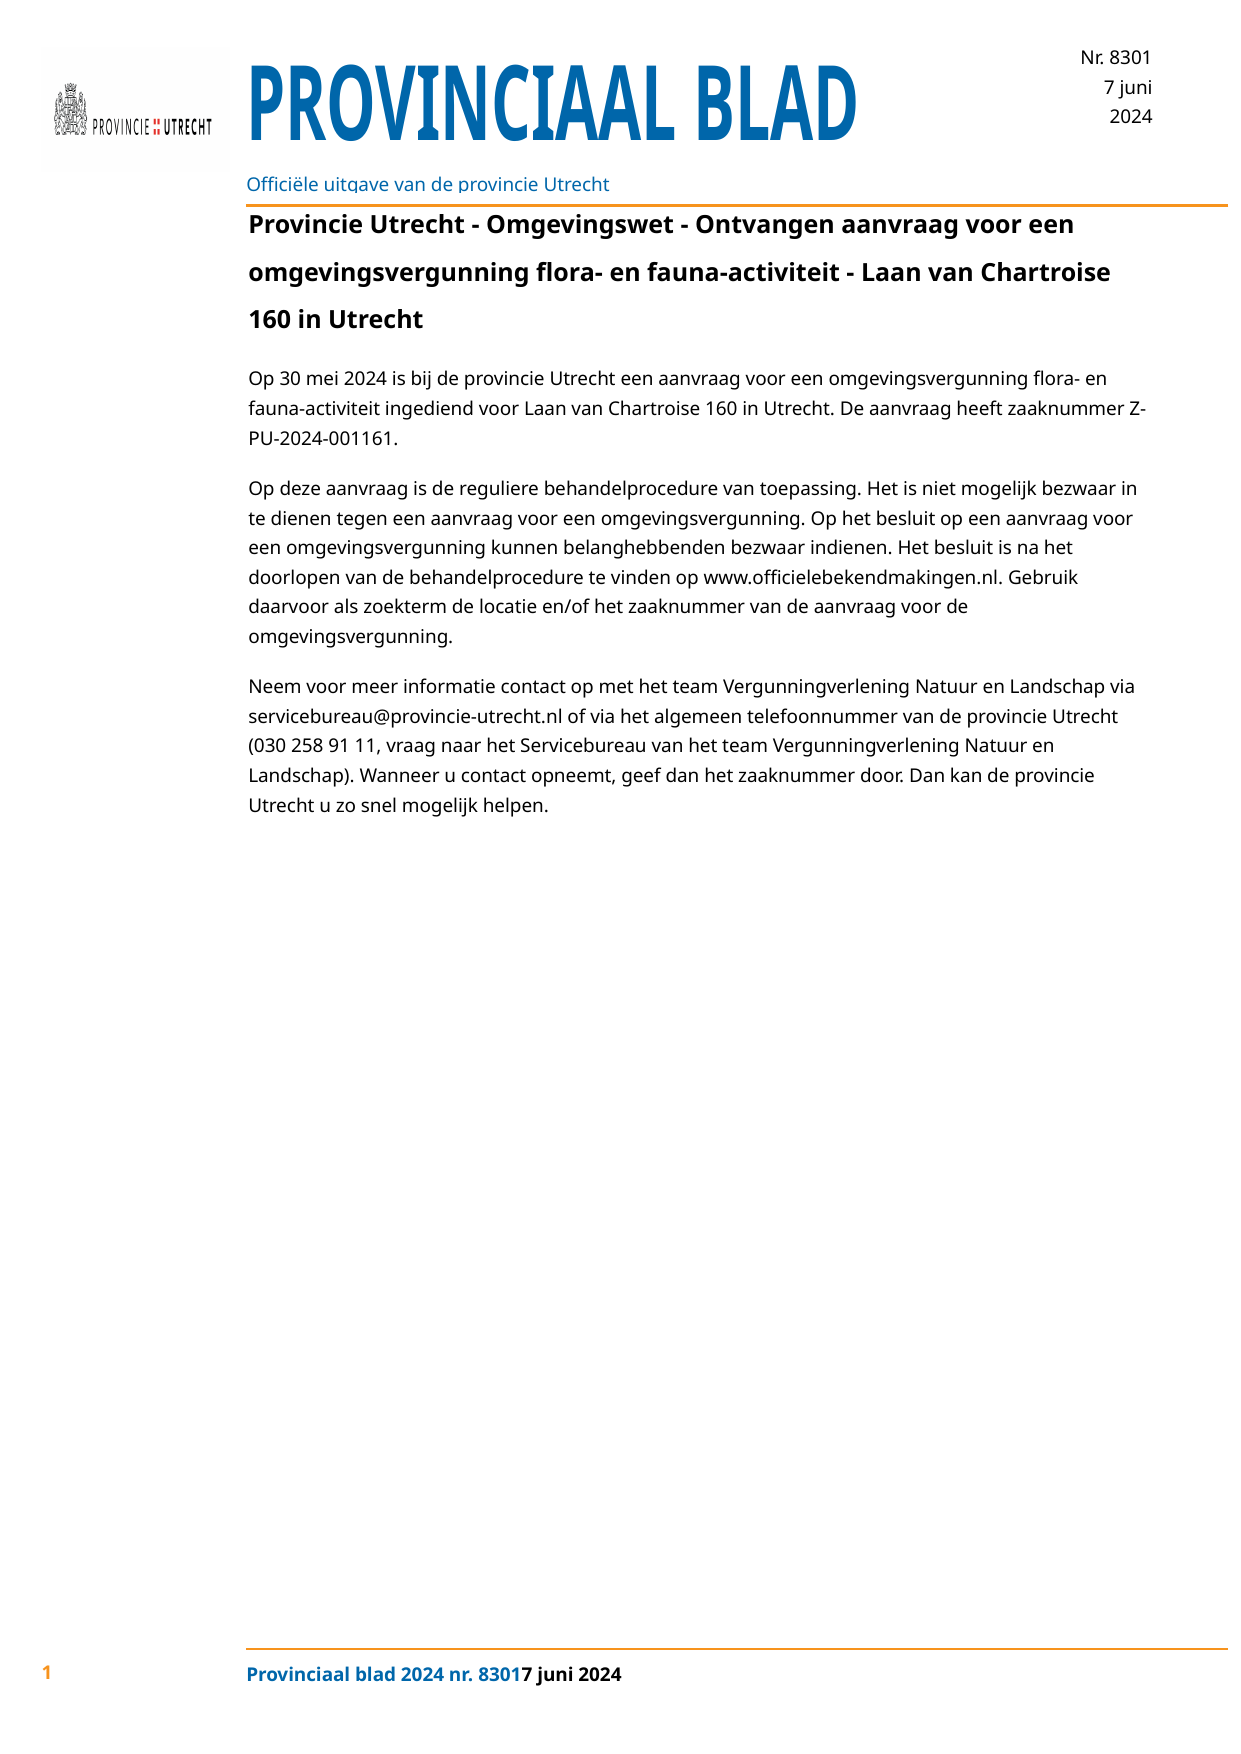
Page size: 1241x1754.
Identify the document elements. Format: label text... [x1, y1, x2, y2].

picture [41, 47, 231, 172]
text Op 30 mei 2024 is bij de provincie Utrecht een aanvraag voor een omgevingsvergunning flora- en fauna-activiteit ingediend voor Laan van Chartroise 160 in Utrecht. De aanvraag heeft zaaknummer Z-PU-2024-001161. [248, 366, 1152, 450]
text Neem voor meer informatie contact op met het team Vergunningverlening Natuur en Landschap via servicebureau@provincie-utrecht.nl of via het algemeen telefoonnummer van de provincie Utrecht (030 258 91 11, vraag naar het Servicebureau van het team Vergunningverlening Natuur en Landschap). Wanneer u contact opneemt, geef dan het zaaknummer door. Dan kan de provincie Utrecht u zo snel mogelijk helpen. [248, 673, 1152, 817]
text Provincie Utrecht - Omgevingswet - Ontvangen aanvraag voor een omgevingsvergunning flora- en fauna-activiteit - Laan van Chartroise 160 in Utrecht [248, 207, 1152, 336]
text Op deze aanvraag is de reguliere behandelprocedure van toepassing. Het is niet mogelijk bezwaar in te dienen tegen een aanvraag voor een omgevingsvergunning. Op het besluit op een aanvraag voor een omgevingsvergunning kunnen belanghebbenden bezwaar indienen. Het besluit is na het doorlopen van de behandelprocedure te vinden op www.officielebekendmakingen.nl. Gebruik daarvoor als zoekterm de locatie en/of het zaaknummer van de aanvraag voor de omgevingsvergunning. [248, 475, 1152, 649]
